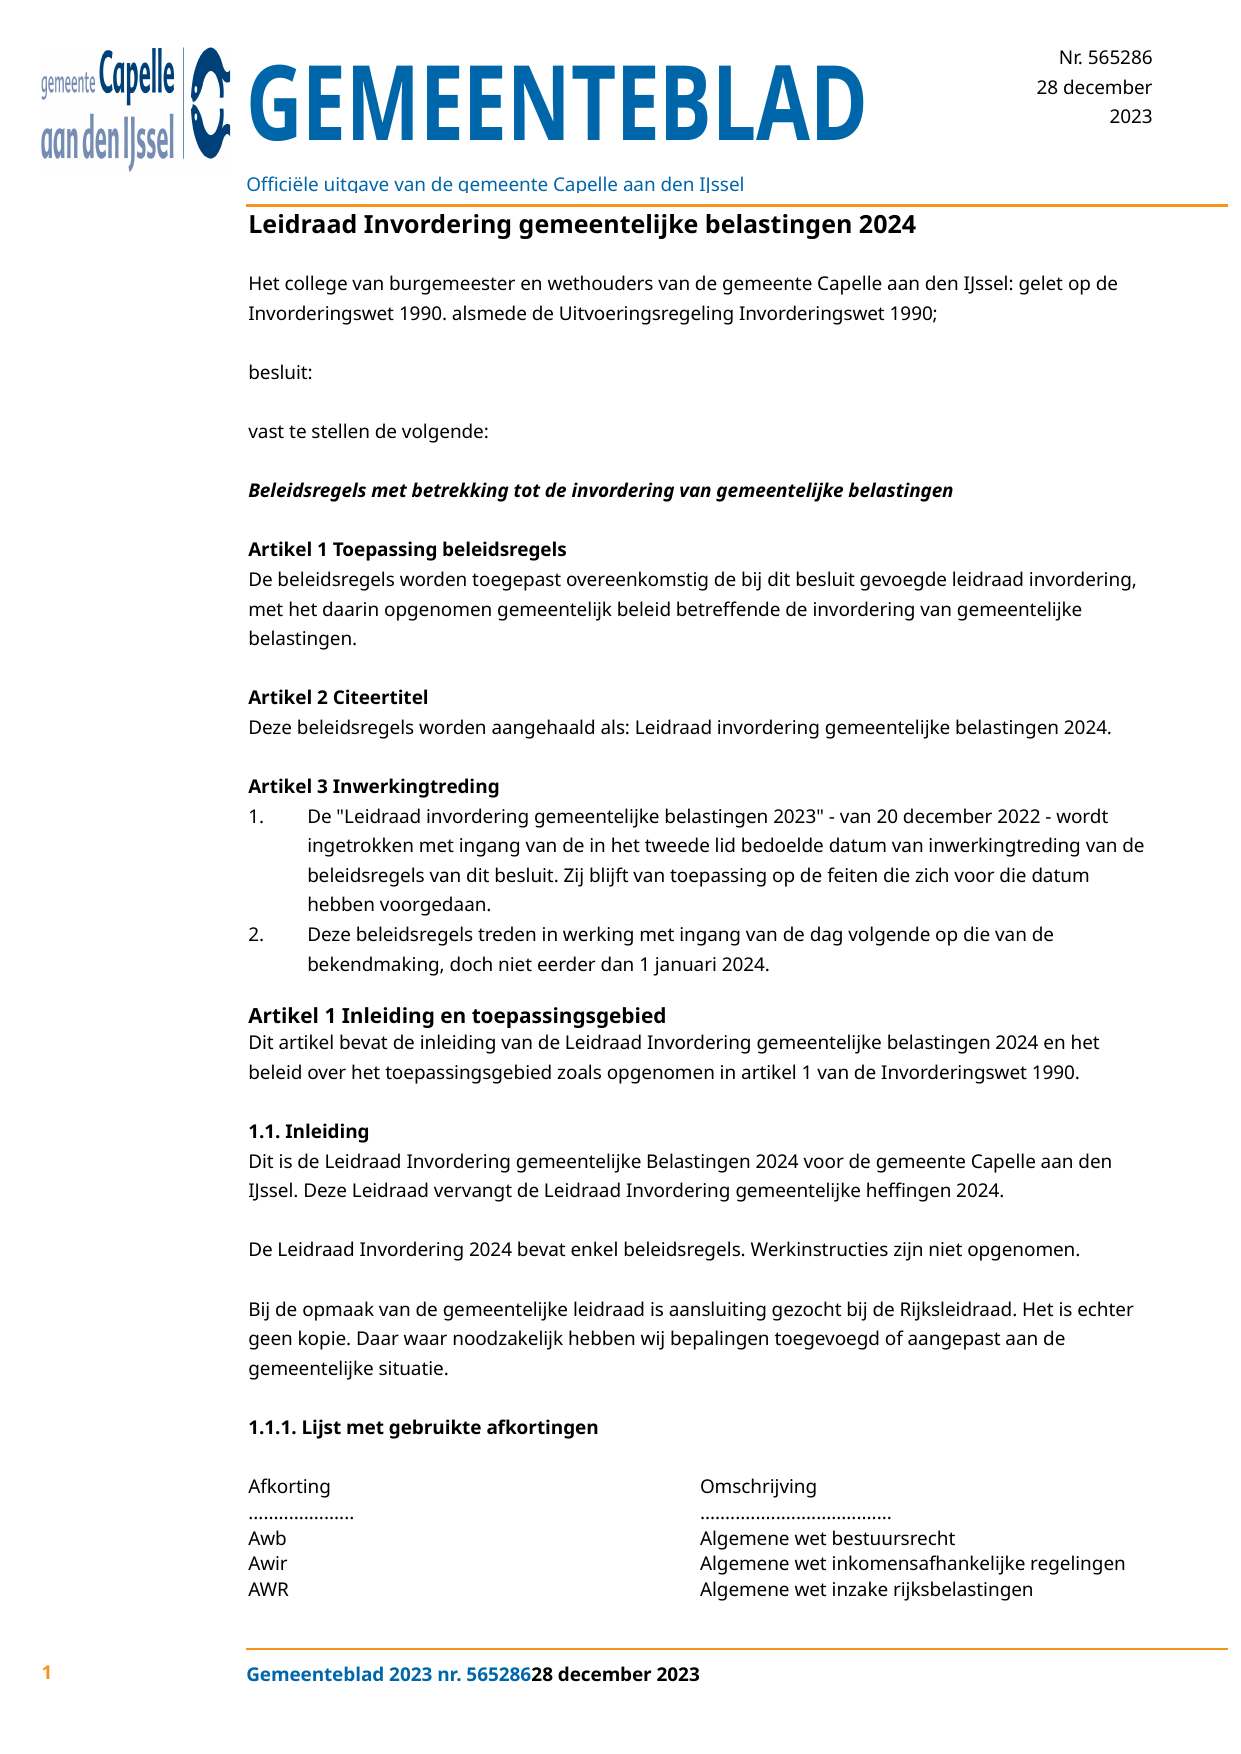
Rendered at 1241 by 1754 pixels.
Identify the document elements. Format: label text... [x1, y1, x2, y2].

text Leidraad Invordering gemeentelijke belastingen 2024 [248, 207, 1152, 241]
text Deze beleidsregels worden aangehaald als: Leidraad invordering gemeentelijke belastingen 2024. [248, 714, 1152, 740]
text 1.1.1. Lijst met gebruikte afkortingen [248, 1414, 1152, 1440]
table_cell ...................................... [700, 1499, 1152, 1525]
list Deze beleidsregels treden in werking met ingang van de dag volgende op die van de bekendmaking, doch niet eerder dan 1 januari 2024. [248, 921, 1152, 976]
table_header Afkorting [248, 1474, 700, 1499]
table_cell ..................... [248, 1499, 700, 1525]
text De beleidsregels worden toegepast overeenkomstig de bij dit besluit gevoegde leidraad invordering, met het daarin opgenomen gemeentelijk beleid betreffende de invordering van gemeentelijke belastingen. [248, 566, 1152, 651]
text De Leidraad Invordering 2024 bevat enkel beleidsregels. Werkinstructies zijn niet opgenomen. [248, 1237, 1152, 1262]
table_header Omschrijving [700, 1474, 1152, 1499]
text Artikel 3 Inwerkingtreding [248, 773, 1152, 799]
text 1.1. Inleiding [248, 1118, 1152, 1144]
table_cell AWR [248, 1576, 700, 1602]
text besluit: [248, 359, 1152, 385]
text Dit is de Leidraad Invordering gemeentelijke Belastingen 2024 voor de gemeente Capelle aan den IJssel. Deze Leidraad vervangt de Leidraad Invordering gemeentelijke heffingen 2024. [248, 1148, 1152, 1203]
table_cell Awb [248, 1525, 700, 1551]
text Bij de opmaak van de gemeentelijke leidraad is aansluiting gezocht bij de Rijksleidraad. Het is echter geen kopie. Daar waar noodzakelijk hebben wij bepalingen toegevoegd of aangepast aan de gemeentelijke situatie. [248, 1296, 1152, 1381]
text Dit artikel bevat de inleiding van de Leidraad Invordering gemeentelijke belastingen 2024 en het beleid over het toepassingsgebied zoals opgenomen in artikel 1 van de Invorderingswet 1990. [248, 1029, 1152, 1085]
table_cell Awir [248, 1551, 700, 1576]
table_cell Algemene wet inkomensafhankelijke regelingen [700, 1551, 1152, 1576]
text Artikel 2 Citeertitel [248, 684, 1152, 710]
table_cell Algemene wet inzake rijksbelastingen [700, 1576, 1152, 1602]
text vast te stellen de volgende: [248, 418, 1152, 444]
table_cell Algemene wet bestuursrecht [700, 1525, 1152, 1551]
text Artikel 1 Inleiding en toepassingsgebied [248, 1001, 1152, 1029]
list De "Leidraad invordering gemeentelijke belastingen 2023" - van 20 december 2022 - wordt ingetrokken met ingang van de in het tweede lid bedoelde datum van inwerkingtreding van de beleidsregels van dit besluit. Zij blijft van toepassing op de feiten die zich voor die datum hebben voorgedaan. [248, 803, 1152, 917]
text Het college van burgemeester en wethouders van de gemeente Capelle aan den IJssel: gelet op de Invorderingswet 1990. alsmede de Uitvoeringsregeling Invorderingswet 1990; [248, 270, 1152, 326]
picture [41, 47, 231, 172]
text Beleidsregels met betrekking tot de invordering van gemeentelijke belastingen [248, 477, 1152, 503]
text Artikel 1 Toepassing beleidsregels [248, 537, 1152, 562]
